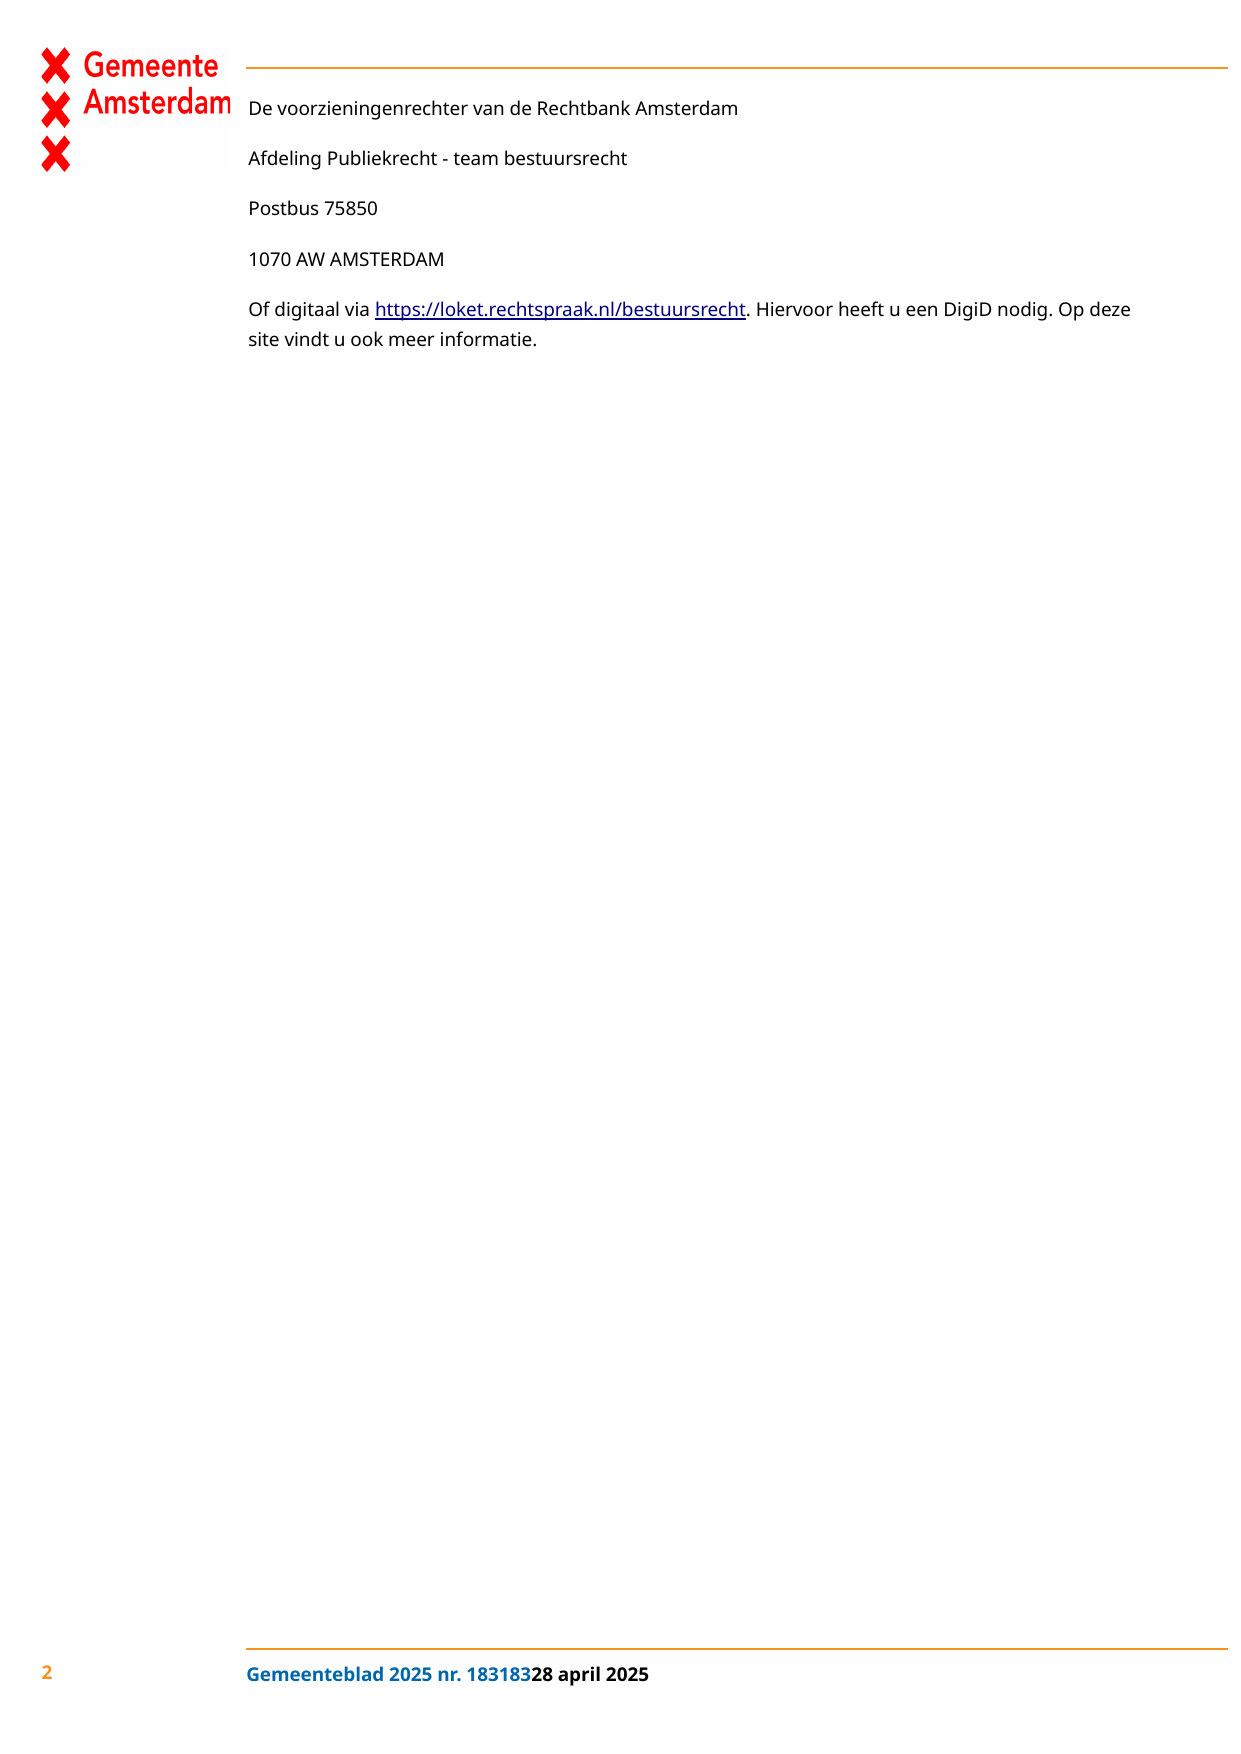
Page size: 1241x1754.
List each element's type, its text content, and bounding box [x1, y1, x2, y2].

text Afdeling Publiekrecht - team bestuursrecht [248, 145, 1152, 171]
text 1070 AW AMSTERDAM [248, 246, 1152, 272]
text Postbus 75850 [248, 196, 1152, 221]
picture [41, 47, 231, 172]
text Of digitaal via https://loket.rechtspraak.nl/bestuursrecht. Hiervoor heeft u een DigiD nodig. Op deze site vindt u ook meer informatie. [248, 296, 1152, 352]
text De voorzieningenrechter van de Rechtbank Amsterdam [248, 95, 1152, 121]
